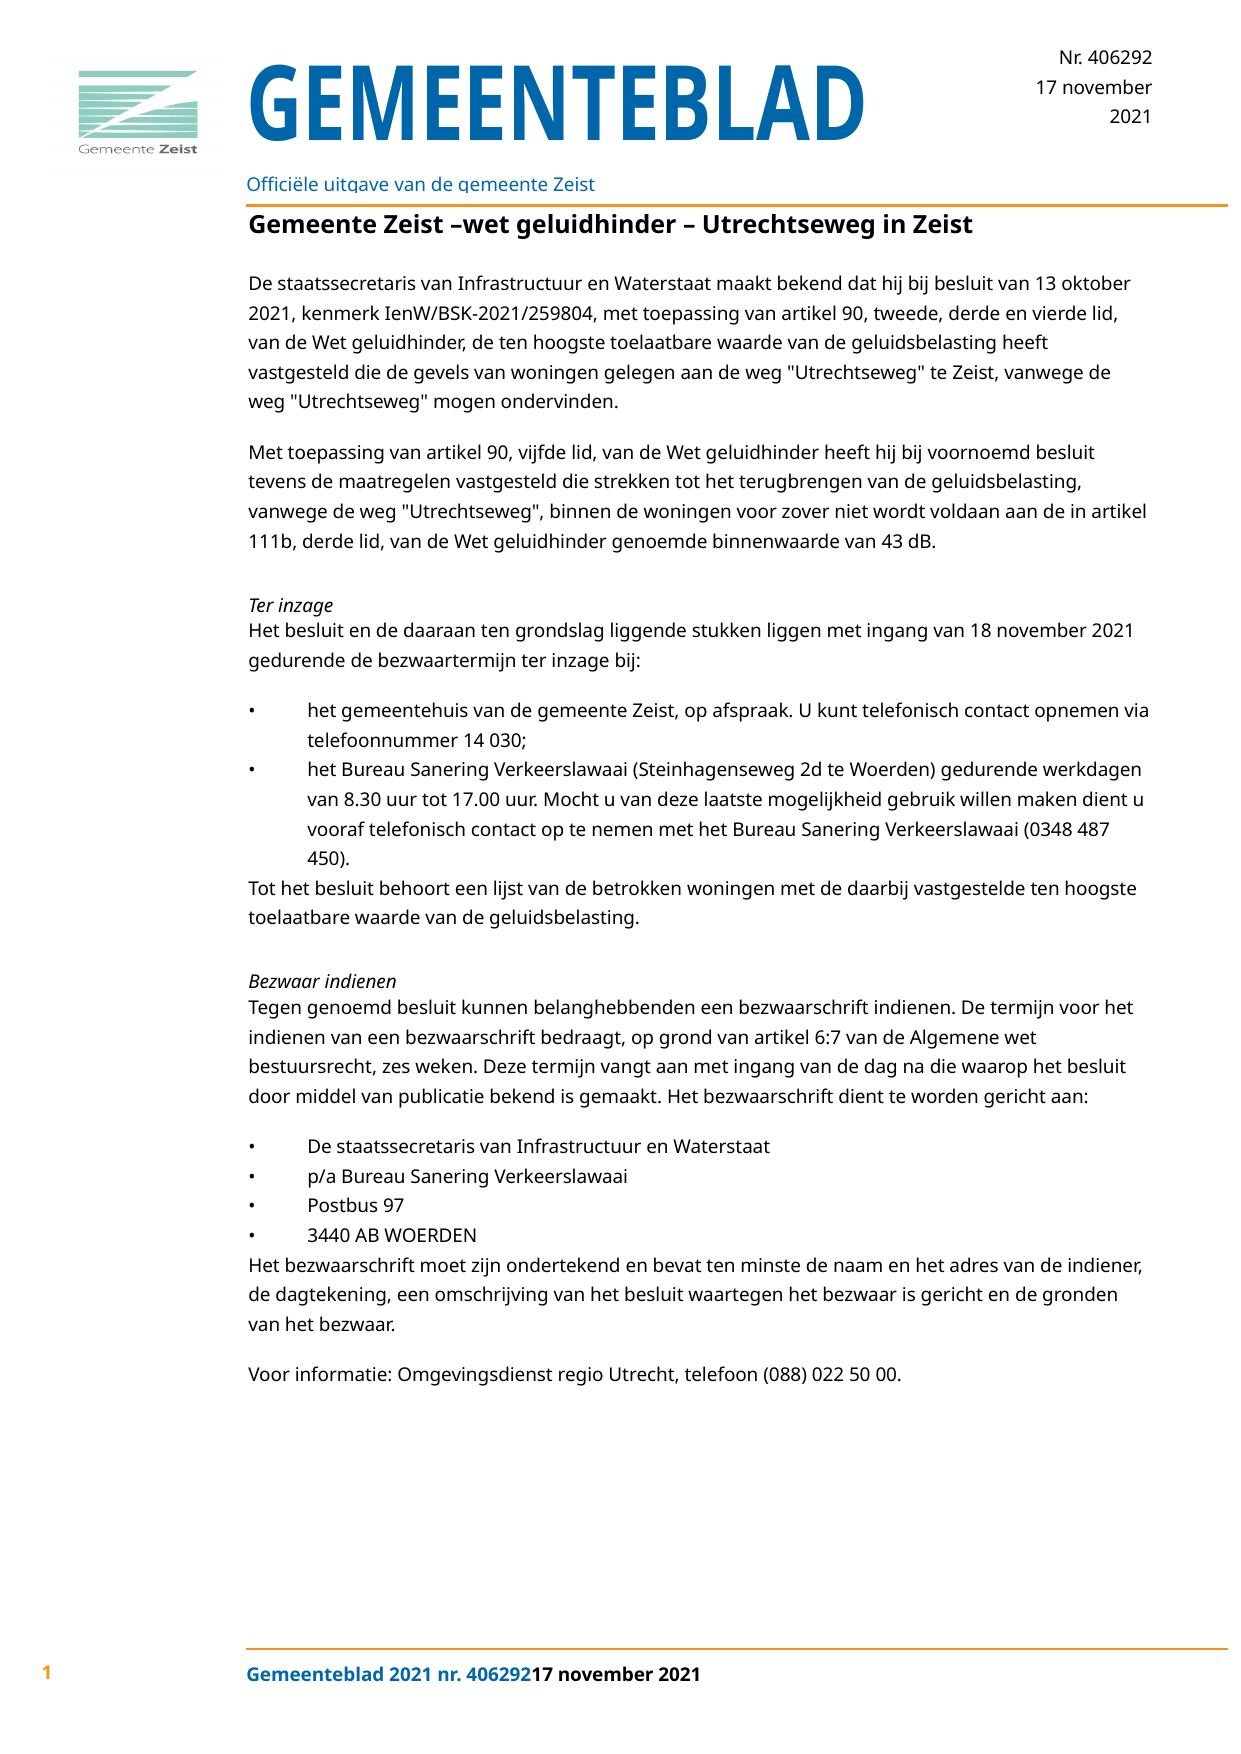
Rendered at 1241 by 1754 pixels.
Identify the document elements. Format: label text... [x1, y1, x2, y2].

picture [41, 47, 231, 172]
text Het bezwaarschrift moet zijn ondertekend en bevat ten minste de naam en het adres van de indiener, de dagtekening, een omschrijving van het besluit waartegen het bezwaar is gericht en de gronden van het bezwaar. [248, 1252, 1152, 1337]
list Postbus 97 [248, 1193, 1152, 1218]
list p/a Bureau Sanering Verkeerslawaai [248, 1163, 1152, 1189]
list 3440 AB WOERDEN [248, 1222, 1152, 1248]
list De staatssecretaris van Infrastructuur en Waterstaat [248, 1133, 1152, 1159]
list het Bureau Sanering Verkeerslawaai (Steinhagenseweg 2d te Woerden) gedurende werkdagen van 8.30 uur tot 17.00 uur. Mocht u van deze laatste mogelijkheid gebruik willen maken dient u vooraf telefonisch contact op te nemen met het Bureau Sanering Verkeerslawaai (0348 487 450). [248, 757, 1152, 871]
text De staatssecretaris van Infrastructuur en Waterstaat maakt bekend dat hij bij besluit van 13 oktober 2021, kenmerk IenW/BSK-2021/259804, met toepassing van artikel 90, tweede, derde en vierde lid, van de Wet geluidhinder, de ten hoogste toelaatbare waarde van de geluidsbelasting heeft vastgesteld die de gevels van woningen gelegen aan de weg "Utrechtseweg" te Zeist, vanwege de weg "Utrechtseweg" mogen ondervinden. [248, 270, 1152, 414]
list het gemeentehuis van de gemeente Zeist, op afspraak. U kunt telefonisch contact opnemen via telefoonnummer 14 030; [248, 697, 1152, 753]
text Met toepassing van artikel 90, vijfde lid, van de Wet geluidhinder heeft hij bij voornoemd besluit tevens de maatregelen vastgesteld die strekken tot het terugbrengen van de geluidsbelasting, vanwege de weg "Utrechtseweg", binnen de woningen voor zover niet wordt voldaan aan de in artikel 111b, derde lid, van de Wet geluidhinder genoemde binnenwaarde van 43 dB. [248, 439, 1152, 553]
text Ter inzage [248, 592, 1152, 617]
text Het besluit en de daaraan ten grondslag liggende stukken liggen met ingang van 18 november 2021 gedurende de bezwaartermijn ter inzage bij: [248, 617, 1152, 673]
text Tot het besluit behoort een lijst van de betrokken woningen met de daarbij vastgestelde ten hoogste toelaatbare waarde van de geluidsbelasting. [248, 875, 1152, 930]
text Tegen genoemd besluit kunnen belanghebbenden een bezwaarschrift indienen. De termijn voor het indienen van een bezwaarschrift bedraagt, op grond van artikel 6:7 van de Algemene wet bestuursrecht, zes weken. Deze termijn vangt aan met ingang van de dag na die waarop het besluit door middel van publicatie bekend is gemaakt. Het bezwaarschrift dient te worden gericht aan: [248, 994, 1152, 1109]
text Bezwaar indienen [248, 968, 1152, 994]
text Voor informatie: Omgevingsdienst regio Utrecht, telefoon (088) 022 50 00. [248, 1361, 1152, 1387]
text Gemeente Zeist –wet geluidhinder – Utrechtseweg in Zeist [248, 207, 1152, 241]
